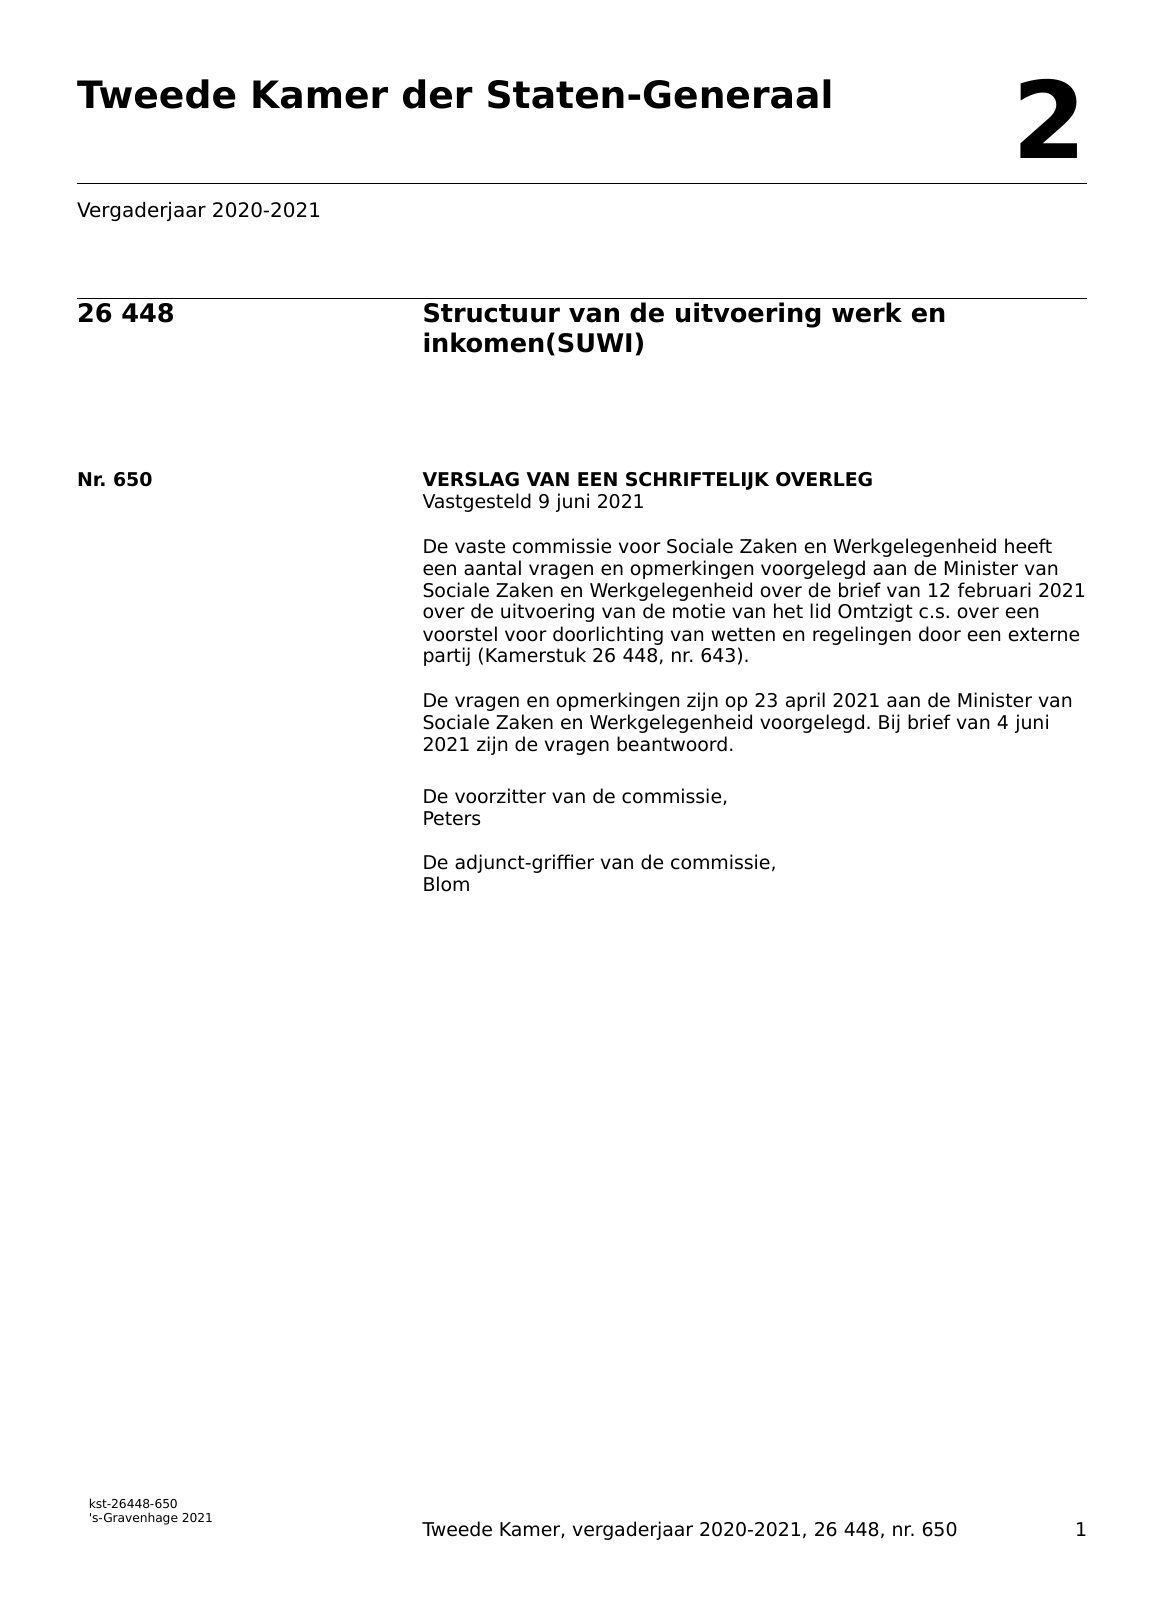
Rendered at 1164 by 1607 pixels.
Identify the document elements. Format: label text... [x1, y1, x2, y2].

text De vragen en opmerkingen zijn op 23 april 2021 aan de Minister van Sociale Zaken en Werkgelegenheid voorgelegd. Bij brief van 4 juni 2021 zijn de vragen beantwoord. [422, 689, 1087, 756]
text De voorzitter van de commissie, Peters [422, 786, 1087, 829]
subtitle Nr. 650 VERSLAG VAN EEN SCHRIFTELIJK OVERLEG [77, 469, 1087, 491]
text kst-26448-650 [88, 1497, 323, 1511]
text De adjunct-griffier van de commissie, Blom [422, 852, 1087, 896]
table_header Tweede Kamer der Staten-Generaal [77, 59, 886, 183]
text Vastgesteld 9 juni 2021 [422, 491, 1087, 513]
text De vaste commissie voor Sociale Zaken en Werkgelegenheid heeft een aantal vragen en opmerkingen voorgelegd aan de Minister van Sociale Zaken en Werkgelegenheid over de brief van 12 februari 2021 over de uitvoering van de motie van het lid Omtzigt c.s. over een voorstel voor doorlichting van wetten en regelingen door een externe partij (Kamerstuk 26 448, nr. 643). [422, 536, 1087, 667]
subtitle 26 448 Structuur van de uitvoering werk en inkomen(SUWI) [77, 299, 1087, 358]
table_header 2 [886, 59, 1087, 183]
table_cell Vergaderjaar 2020-2021 [77, 184, 1087, 298]
text 's-Gravenhage 2021 [88, 1511, 323, 1525]
